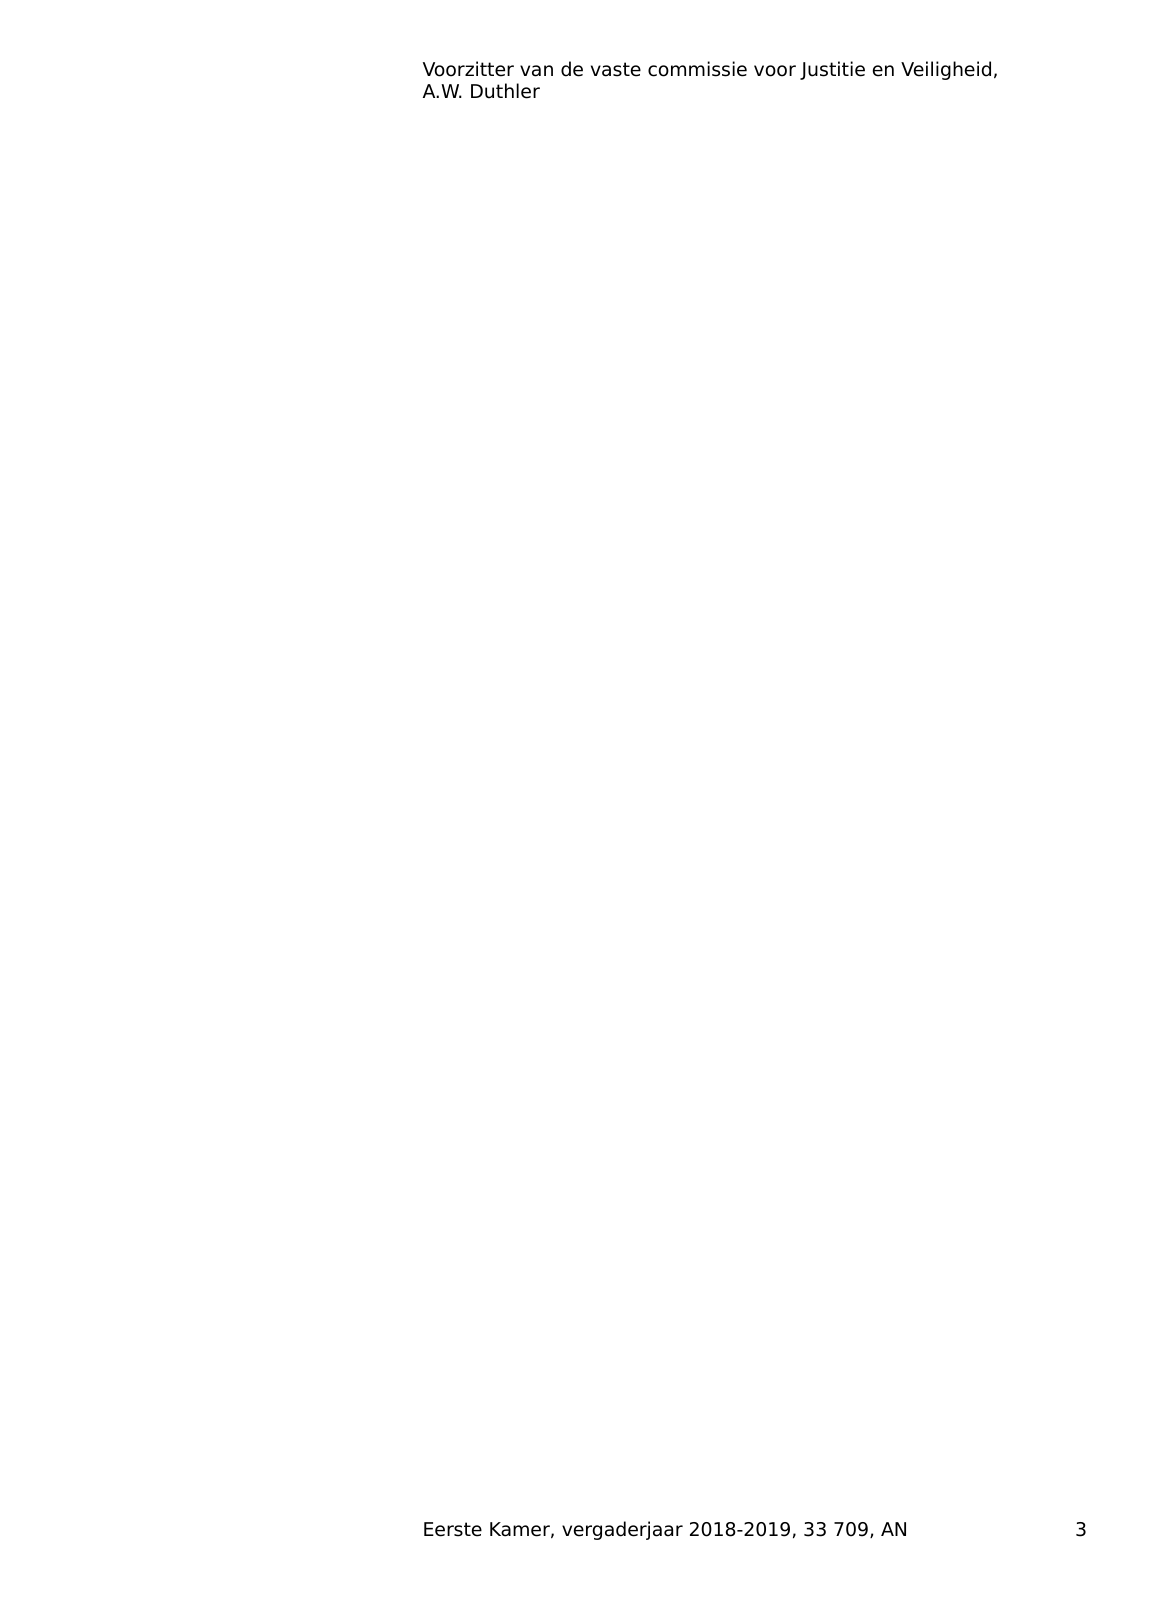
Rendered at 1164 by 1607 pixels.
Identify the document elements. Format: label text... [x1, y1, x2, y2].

text Voorzitter van de vaste commissie voor Justitie en Veiligheid, A.W. Duthler [422, 59, 1087, 103]
